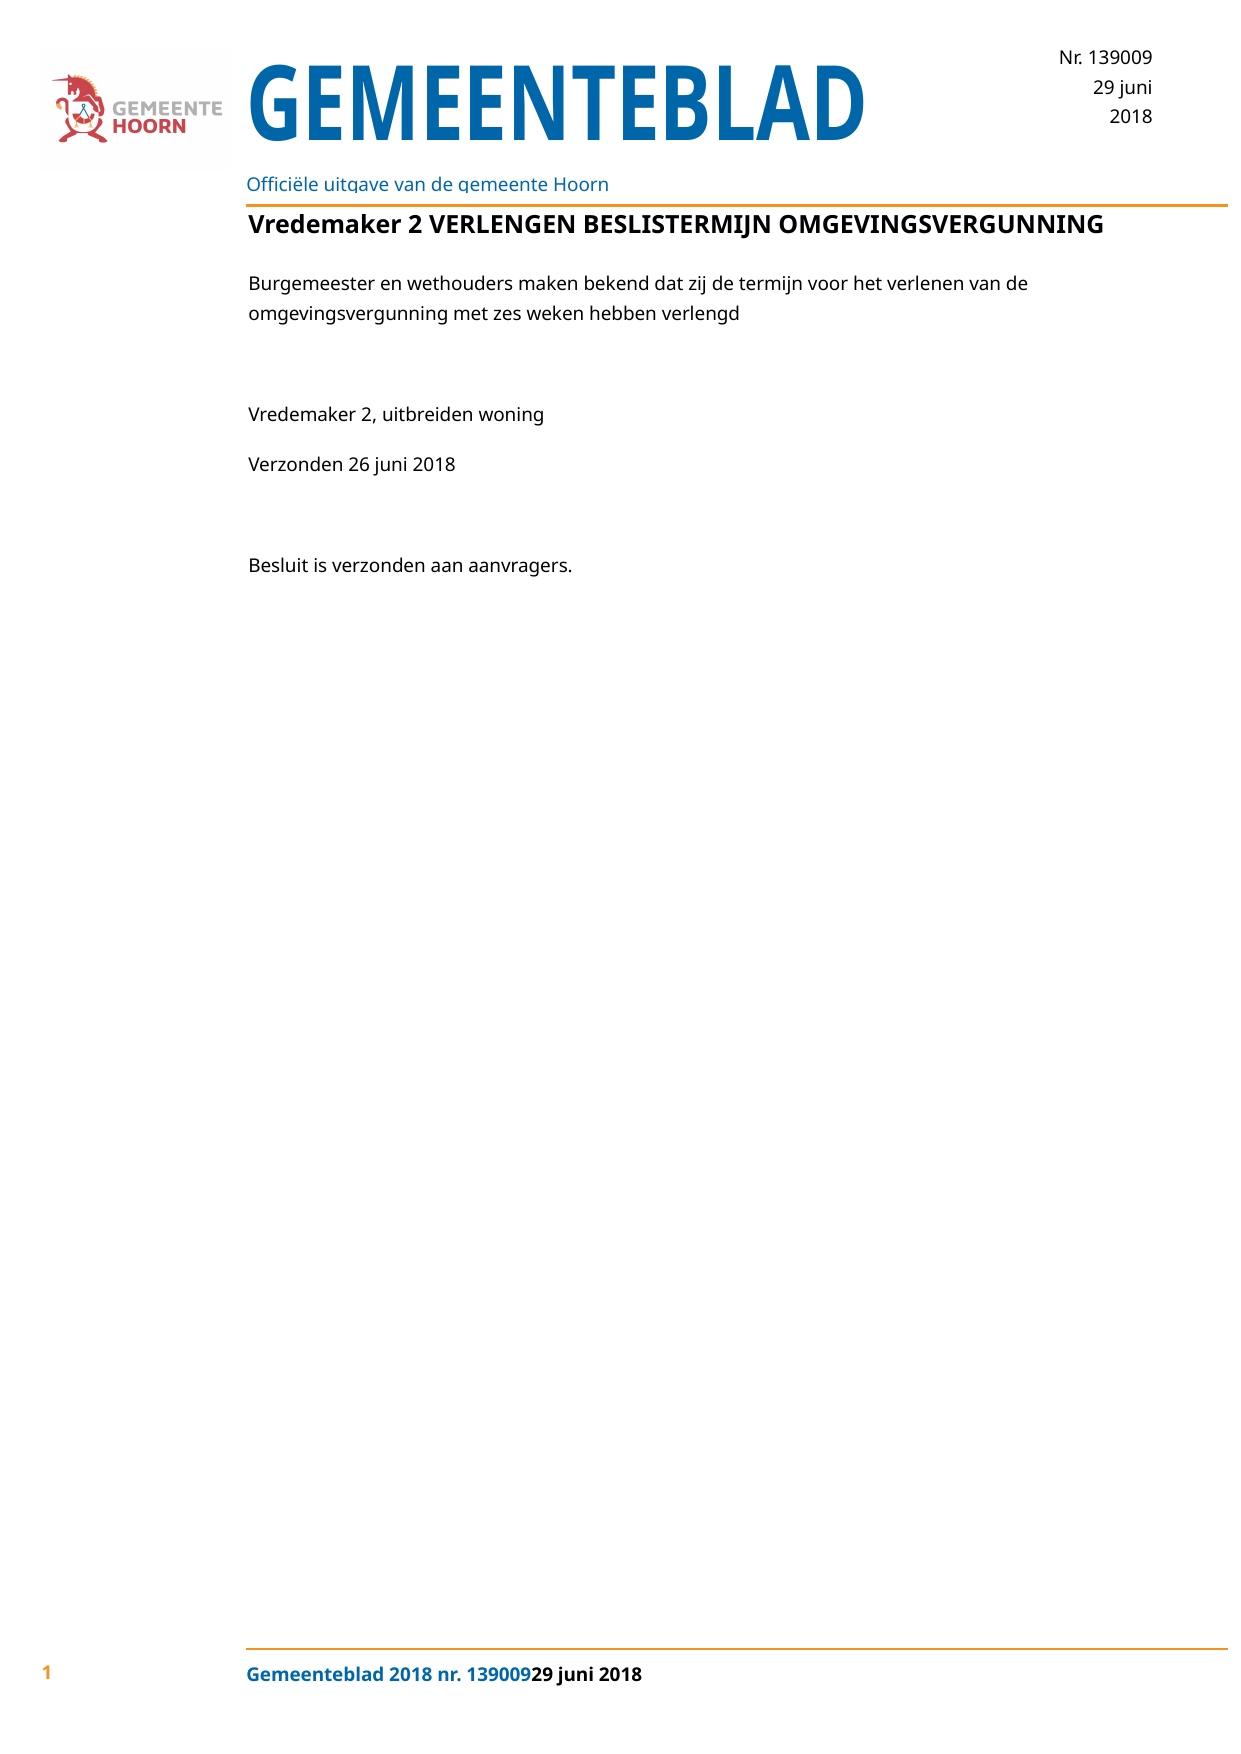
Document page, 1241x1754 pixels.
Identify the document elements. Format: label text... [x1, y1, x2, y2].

text Burgemeester en wethouders maken bekend dat zij de termijn voor het verlenen van de omgevingsvergunning met zes weken hebben verlengd [248, 270, 1152, 326]
picture [41, 47, 231, 172]
text Besluit is verzonden aan aanvragers. [248, 552, 1152, 578]
text Vredemaker 2 VERLENGEN BESLISTERMIJN OMGEVINGSVERGUNNING [248, 207, 1152, 241]
text Vredemaker 2, uitbreiden woning [248, 401, 1152, 426]
text Verzonden 26 juni 2018 [248, 451, 1152, 477]
